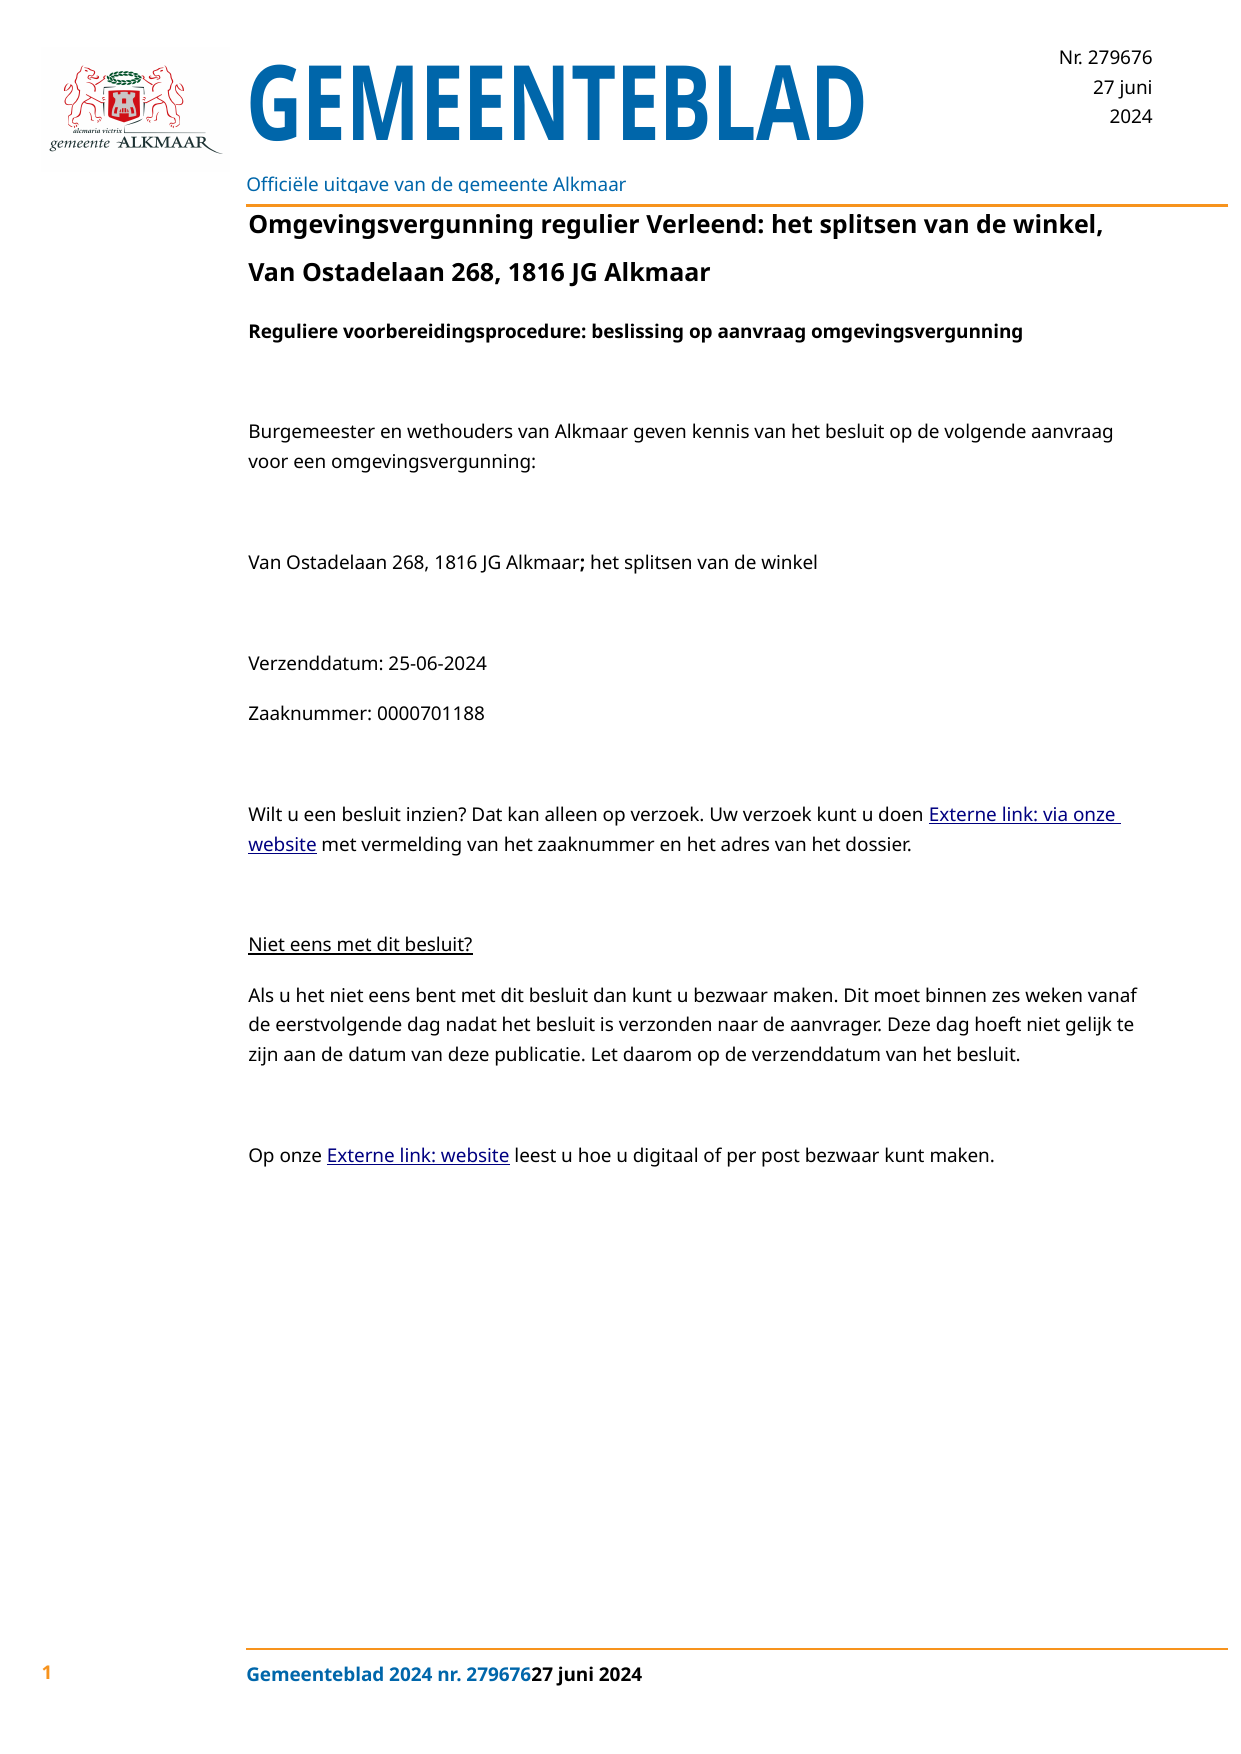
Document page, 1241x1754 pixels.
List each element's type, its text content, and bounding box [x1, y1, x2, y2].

text Van Ostadelaan 268, 1816 JG Alkmaar; het splitsen van de winkel [248, 549, 1152, 575]
text Burgemeester en wethouders van Alkmaar geven kennis van het besluit op de volgende aanvraag voor een omgevingsvergunning: [248, 419, 1152, 474]
text Als u het niet eens bent met dit besluit dan kunt u bezwaar maken. Dit moet binnen zes weken vanaf de eerstvolgende dag nadat het besluit is verzonden naar de aanvrager. Deze dag hoeft niet gelijk te zijn aan de datum van deze publicatie. Let daarom op de verzenddatum van het besluit. [248, 982, 1152, 1067]
text Omgevingsvergunning regulier Verleend: het splitsen van de winkel, Van Ostadelaan 268, 1816 JG Alkmaar [248, 207, 1152, 288]
text Niet eens met dit besluit? [248, 932, 1152, 957]
picture [41, 47, 231, 172]
text Verzenddatum: 25-06-2024 [248, 650, 1152, 676]
text Wilt u een besluit inzien? Dat kan alleen op verzoek. Uw verzoek kunt u doen Externe link: via onze website met vermelding van het zaaknummer en het adres van het dossier. [248, 801, 1152, 857]
text Reguliere voorbereidingsprocedure: beslissing op aanvraag omgevingsvergunning [248, 318, 1152, 344]
text Op onze Externe link: website leest u hoe u digitaal of per post bezwaar kunt maken. [248, 1142, 1152, 1168]
text Zaaknummer: 0000701188 [248, 700, 1152, 726]
